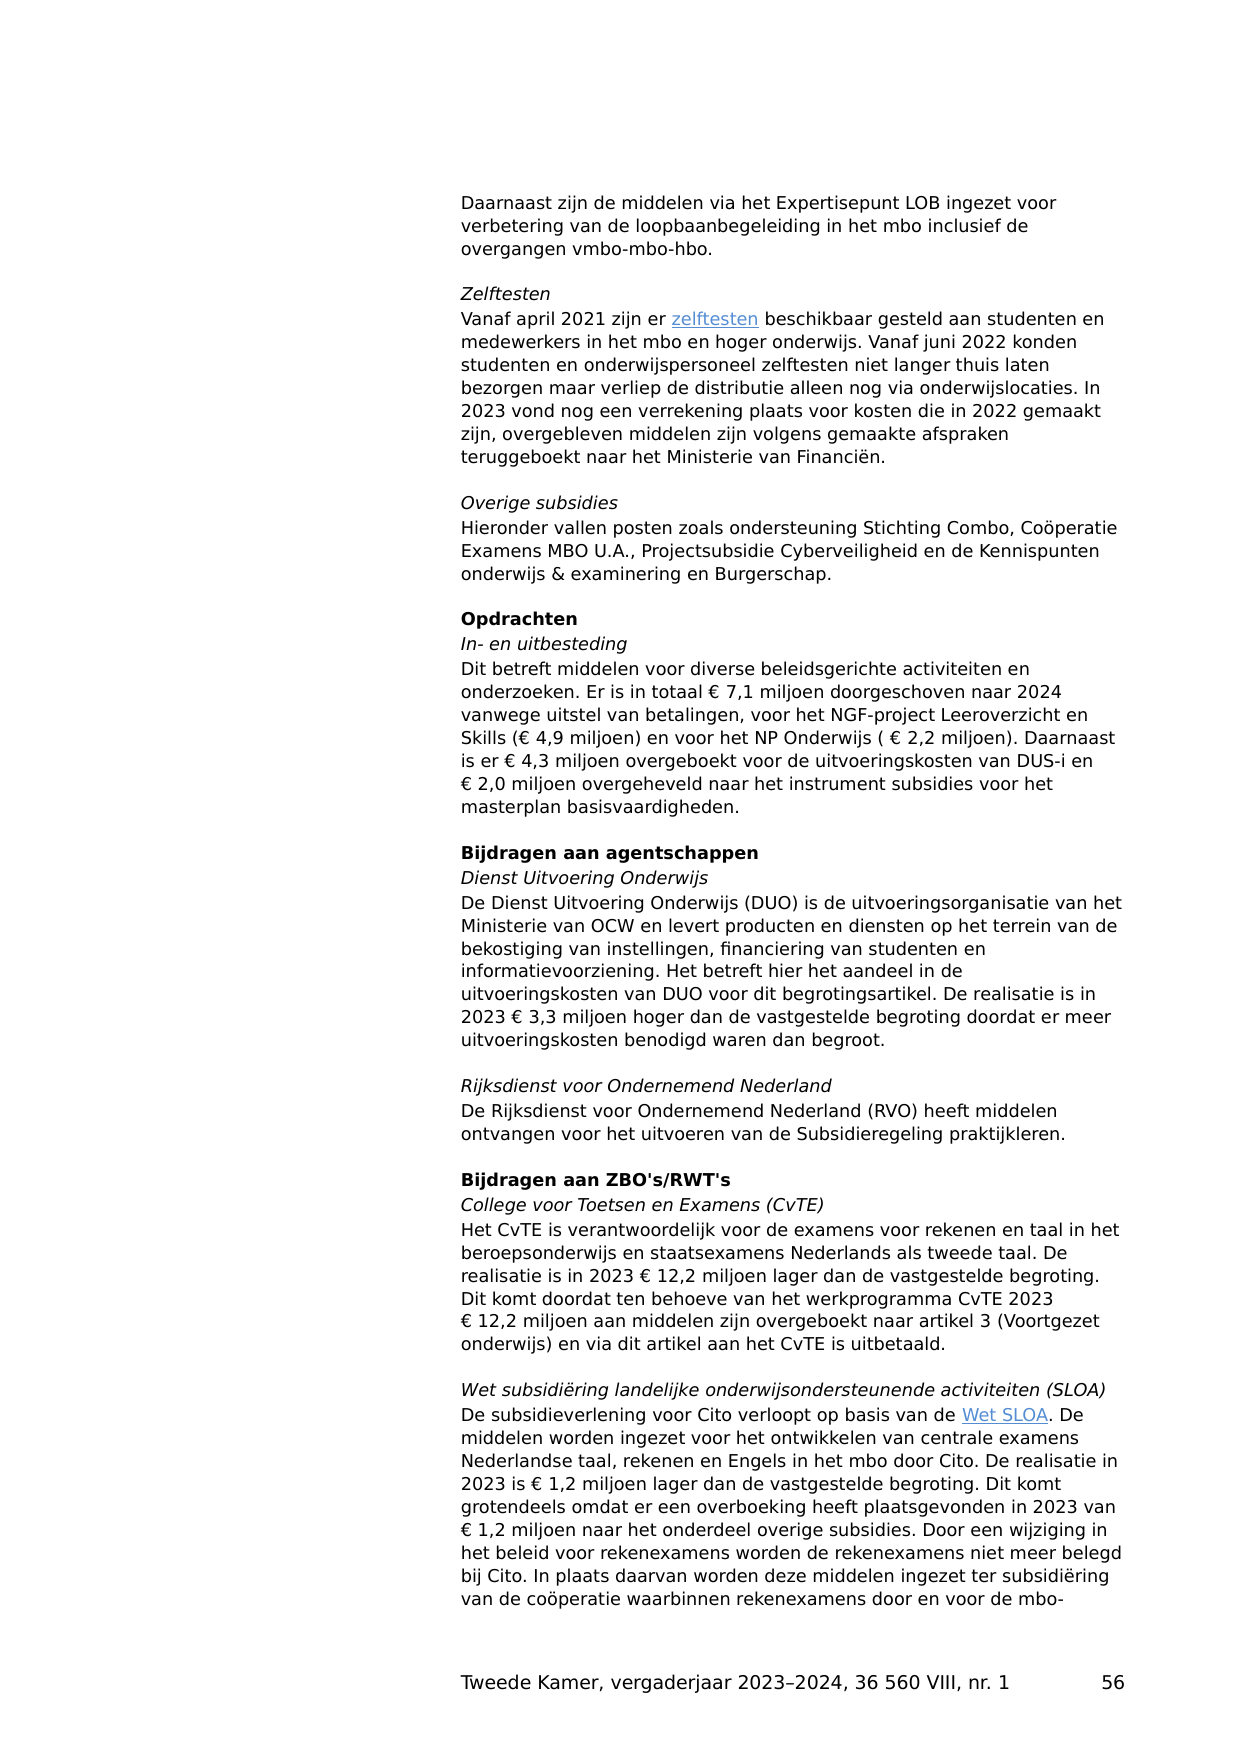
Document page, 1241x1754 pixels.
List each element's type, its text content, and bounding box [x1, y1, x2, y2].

text Bijdragen aan ZBO's/RWT's [461, 1168, 1125, 1191]
text Overige subsidies [461, 491, 1125, 514]
text De subsidieverlening voor Cito verloopt op basis van de Wet SLOA. De middelen worden ingezet voor het ontwikkelen van centrale examens Nederlandse taal, rekenen en Engels in het mbo door Cito. De realisatie in 2023 is € 1,2 miljoen lager dan de vastgestelde begroting. Dit komt grotendeels omdat er een overboeking heeft plaatsgevonden in 2023 van € 1,2 miljoen naar het onderdeel overige subsidies. Door een wijziging in het beleid voor rekenexamens worden de rekenexamens niet meer belegd bij Cito. In plaats daarvan worden deze middelen ingezet ter subsidiëring van de coöperatie waarbinnen rekenexamens door en voor de mbo- [461, 1403, 1125, 1609]
text Rijksdienst voor Ondernemend Nederland [461, 1074, 1125, 1097]
text Daarnaast zijn de middelen via het Expertisepunt LOB ingezet voor verbetering van de loopbaanbegeleiding in het mbo inclusief de overgangen vmbo-mbo-hbo. [461, 191, 1125, 259]
text Opdrachten [461, 607, 1125, 630]
text Het CvTE is verantwoordelijk voor de examens voor rekenen en taal in het beroepsonderwijs en staatsexamens Nederlands als tweede taal. De realisatie is in 2023 € 12,2 miljoen lager dan de vastgestelde begroting. Dit komt doordat ten behoeve van het werkprogramma CvTE 2023 € 12,2 miljoen aan middelen zijn overgeboekt naar artikel 3 (Voortgezet onderwijs) en via dit artikel aan het CvTE is uitbetaald. [461, 1218, 1125, 1355]
text In- en uitbesteding [461, 632, 1125, 655]
text Zelftesten [461, 282, 1125, 305]
text Dit betreft middelen voor diverse beleidsgerichte activiteiten en onderzoeken. Er is in totaal € 7,1 miljoen doorgeschoven naar 2024 vanwege uitstel van betalingen, voor het NGF-project Leeroverzicht en Skills (€ 4,9 miljoen) en voor het NP Onderwijs ( € 2,2 miljoen). Daarnaast is er € 4,3 miljoen overgeboekt voor de uitvoeringskosten van DUS-i en € 2,0 miljoen overgeheveld naar het instrument subsidies voor het masterplan basisvaardigheden. [461, 657, 1125, 818]
text College voor Toetsen en Examens (CvTE) [461, 1193, 1125, 1216]
text Hieronder vallen posten zoals ondersteuning Stichting Combo, Coöperatie Examens MBO U.A., Projectsubsidie Cyberveiligheid en de Kennispunten onderwijs & examinering en Burgerschap. [461, 516, 1125, 584]
text Vanaf april 2021 zijn er zelftesten beschikbaar gesteld aan studenten en medewerkers in het mbo en hoger onderwijs. Vanaf juni 2022 konden studenten en onderwijspersoneel zelftesten niet langer thuis laten bezorgen maar verliep de distributie alleen nog via onderwijslocaties. In 2023 vond nog een verrekening plaats voor kosten die in 2022 gemaakt zijn, overgebleven middelen zijn volgens gemaakte afspraken teruggeboekt naar het Ministerie van Financiën. [461, 307, 1125, 468]
text De Dienst Uitvoering Onderwijs (DUO) is de uitvoeringsorganisatie van het Ministerie van OCW en levert producten en diensten op het terrein van de bekostiging van instellingen, financiering van studenten en informatievoorziening. Het betreft hier het aandeel in de uitvoeringskosten van DUO voor dit begrotingsartikel. De realisatie is in 2023 € 3,3 miljoen hoger dan de vastgestelde begroting doordat er meer uitvoeringskosten benodigd waren dan begroot. [461, 891, 1125, 1051]
text Wet subsidiëring landelijke onderwijsondersteunende activiteiten (SLOA) [461, 1378, 1125, 1401]
text De Rijksdienst voor Ondernemend Nederland (RVO) heeft middelen ontvangen voor het uitvoeren van de Subsidieregeling praktijkleren. [461, 1099, 1125, 1145]
text Dienst Uitvoering Onderwijs [461, 866, 1125, 889]
text Bijdragen aan agentschappen [461, 841, 1125, 864]
